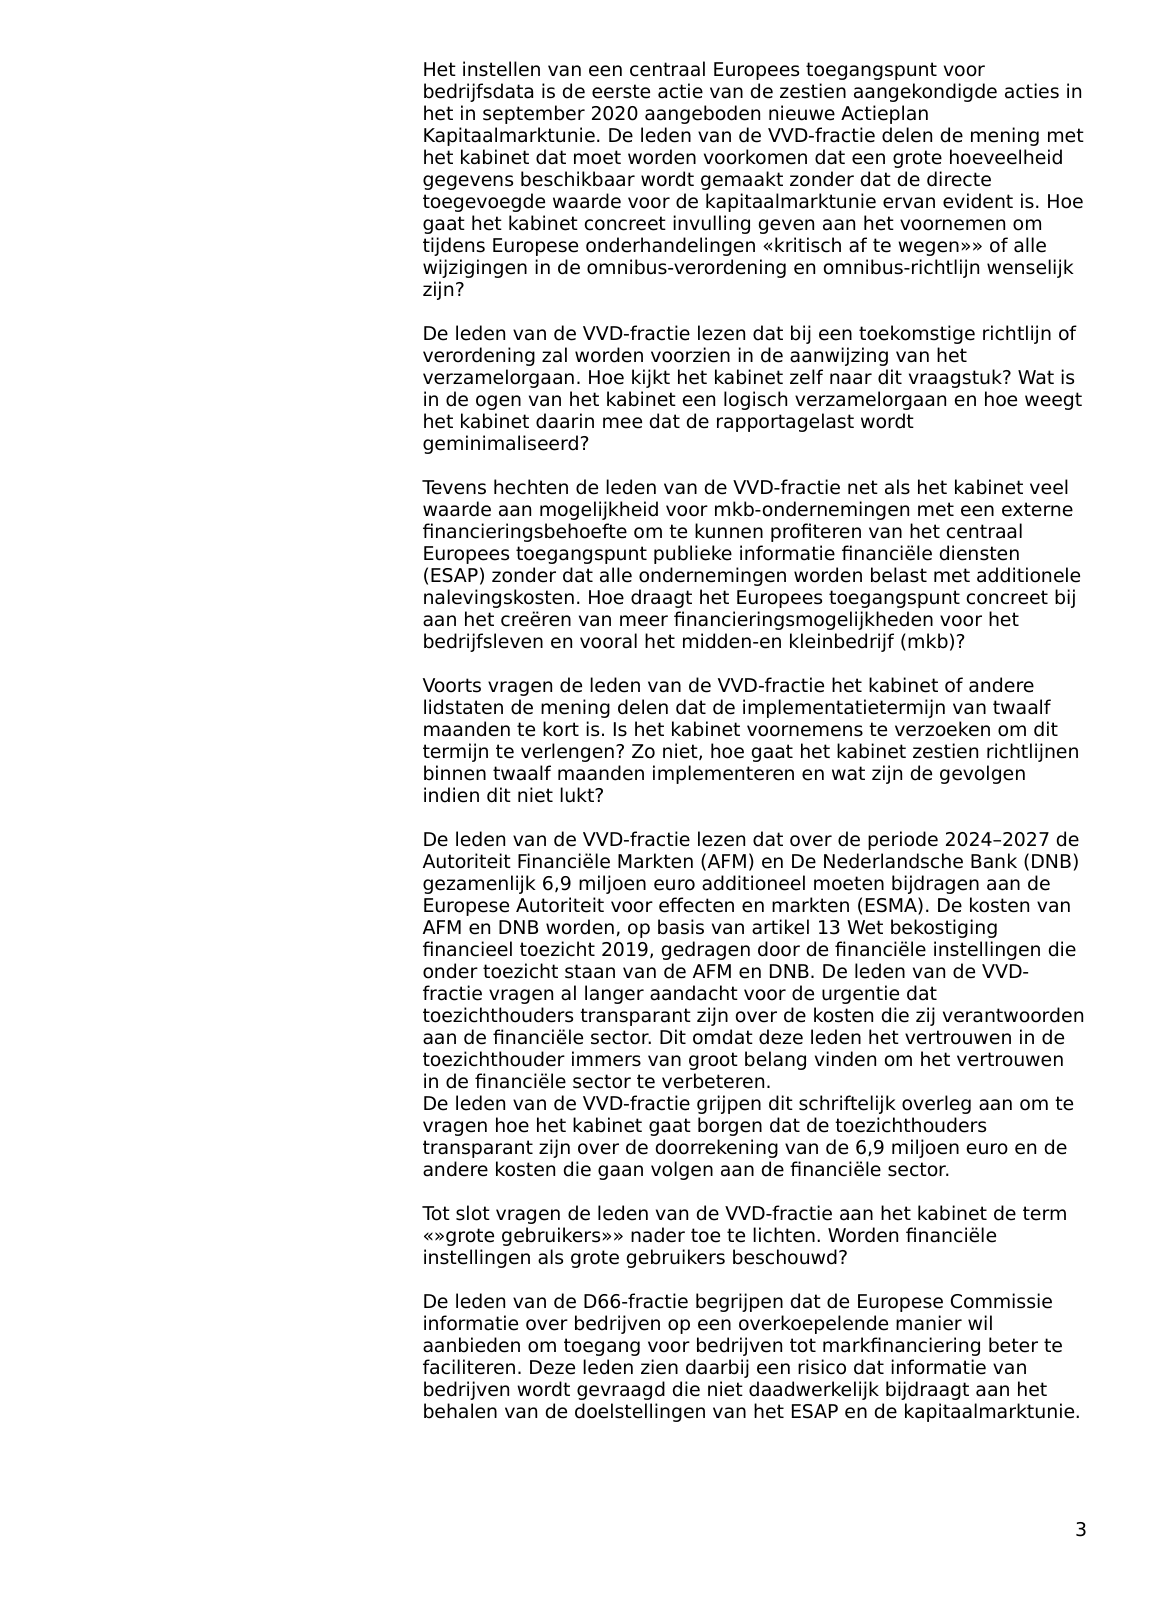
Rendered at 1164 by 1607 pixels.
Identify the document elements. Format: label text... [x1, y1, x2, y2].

text De leden van de D66-fractie begrijpen dat de Europese Commissie informatie over bedrijven op een overkoepelende manier wil aanbieden om toegang voor bedrijven tot markfinanciering beter te faciliteren. Deze leden zien daarbij een risico dat informatie van bedrijven wordt gevraagd die niet daadwerkelijk bijdraagt aan het behalen van de doelstellingen van het ESAP en de kapitaalmarktunie. [422, 1291, 1087, 1423]
text De leden van de VVD-fractie lezen dat over de periode 2024–2027 de Autoriteit Financiële Markten (AFM) en De Nederlandsche Bank (DNB) gezamenlijk 6,9 miljoen euro additioneel moeten bijdragen aan de Europese Autoriteit voor effecten en markten (ESMA). De kosten van AFM en DNB worden, op basis van artikel 13 Wet bekostiging financieel toezicht 2019, gedragen door de financiële instellingen die onder toezicht staan van de AFM en DNB. De leden van de VVD-fractie vragen al langer aandacht voor de urgentie dat toezichthouders transparant zijn over de kosten die zij verantwoorden aan de financiële sector. Dit omdat deze leden het vertrouwen in de toezichthouder immers van groot belang vinden om het vertrouwen in de financiële sector te verbeteren. [422, 829, 1087, 1093]
text Tot slot vragen de leden van de VVD-fractie aan het kabinet de term «»grote gebruikers»» nader toe te lichten. Worden financiële instellingen als grote gebruikers beschouwd? [422, 1203, 1087, 1269]
text Tevens hechten de leden van de VVD-fractie net als het kabinet veel waarde aan mogelijkheid voor mkb-ondernemingen met een externe financieringsbehoefte om te kunnen profiteren van het centraal Europees toegangspunt publieke informatie financiële diensten (ESAP) zonder dat alle ondernemingen worden belast met additionele nalevingskosten. Hoe draagt het Europees toegangspunt concreet bij aan het creëren van meer financieringsmogelijkheden voor het bedrijfsleven en vooral het midden-en kleinbedrijf (mkb)? [422, 477, 1087, 653]
text De leden van de VVD-fractie grijpen dit schriftelijk overleg aan om te vragen hoe het kabinet gaat borgen dat de toezichthouders transparant zijn over de doorrekening van de 6,9 miljoen euro en de andere kosten die gaan volgen aan de financiële sector. [422, 1093, 1087, 1181]
text Het instellen van een centraal Europees toegangspunt voor bedrijfsdata is de eerste actie van de zestien aangekondigde acties in het in september 2020 aangeboden nieuwe Actieplan Kapitaalmarktunie. De leden van de VVD-fractie delen de mening met het kabinet dat moet worden voorkomen dat een grote hoeveelheid gegevens beschikbaar wordt gemaakt zonder dat de directe toegevoegde waarde voor de kapitaalmarktunie ervan evident is. Hoe gaat het kabinet concreet invulling geven aan het voornemen om tijdens Europese onderhandelingen «kritisch af te wegen»» of alle wijzigingen in de omnibus-verordening en omnibus-richtlijn wenselijk zijn? [422, 59, 1087, 301]
text Voorts vragen de leden van de VVD-fractie het kabinet of andere lidstaten de mening delen dat de implementatietermijn van twaalf maanden te kort is. Is het kabinet voornemens te verzoeken om dit termijn te verlengen? Zo niet, hoe gaat het kabinet zestien richtlijnen binnen twaalf maanden implementeren en wat zijn de gevolgen indien dit niet lukt? [422, 675, 1087, 807]
text De leden van de VVD-fractie lezen dat bij een toekomstige richtlijn of verordening zal worden voorzien in de aanwijzing van het verzamelorgaan. Hoe kijkt het kabinet zelf naar dit vraagstuk? Wat is in de ogen van het kabinet een logisch verzamelorgaan en hoe weegt het kabinet daarin mee dat de rapportagelast wordt geminimaliseerd? [422, 323, 1087, 455]
